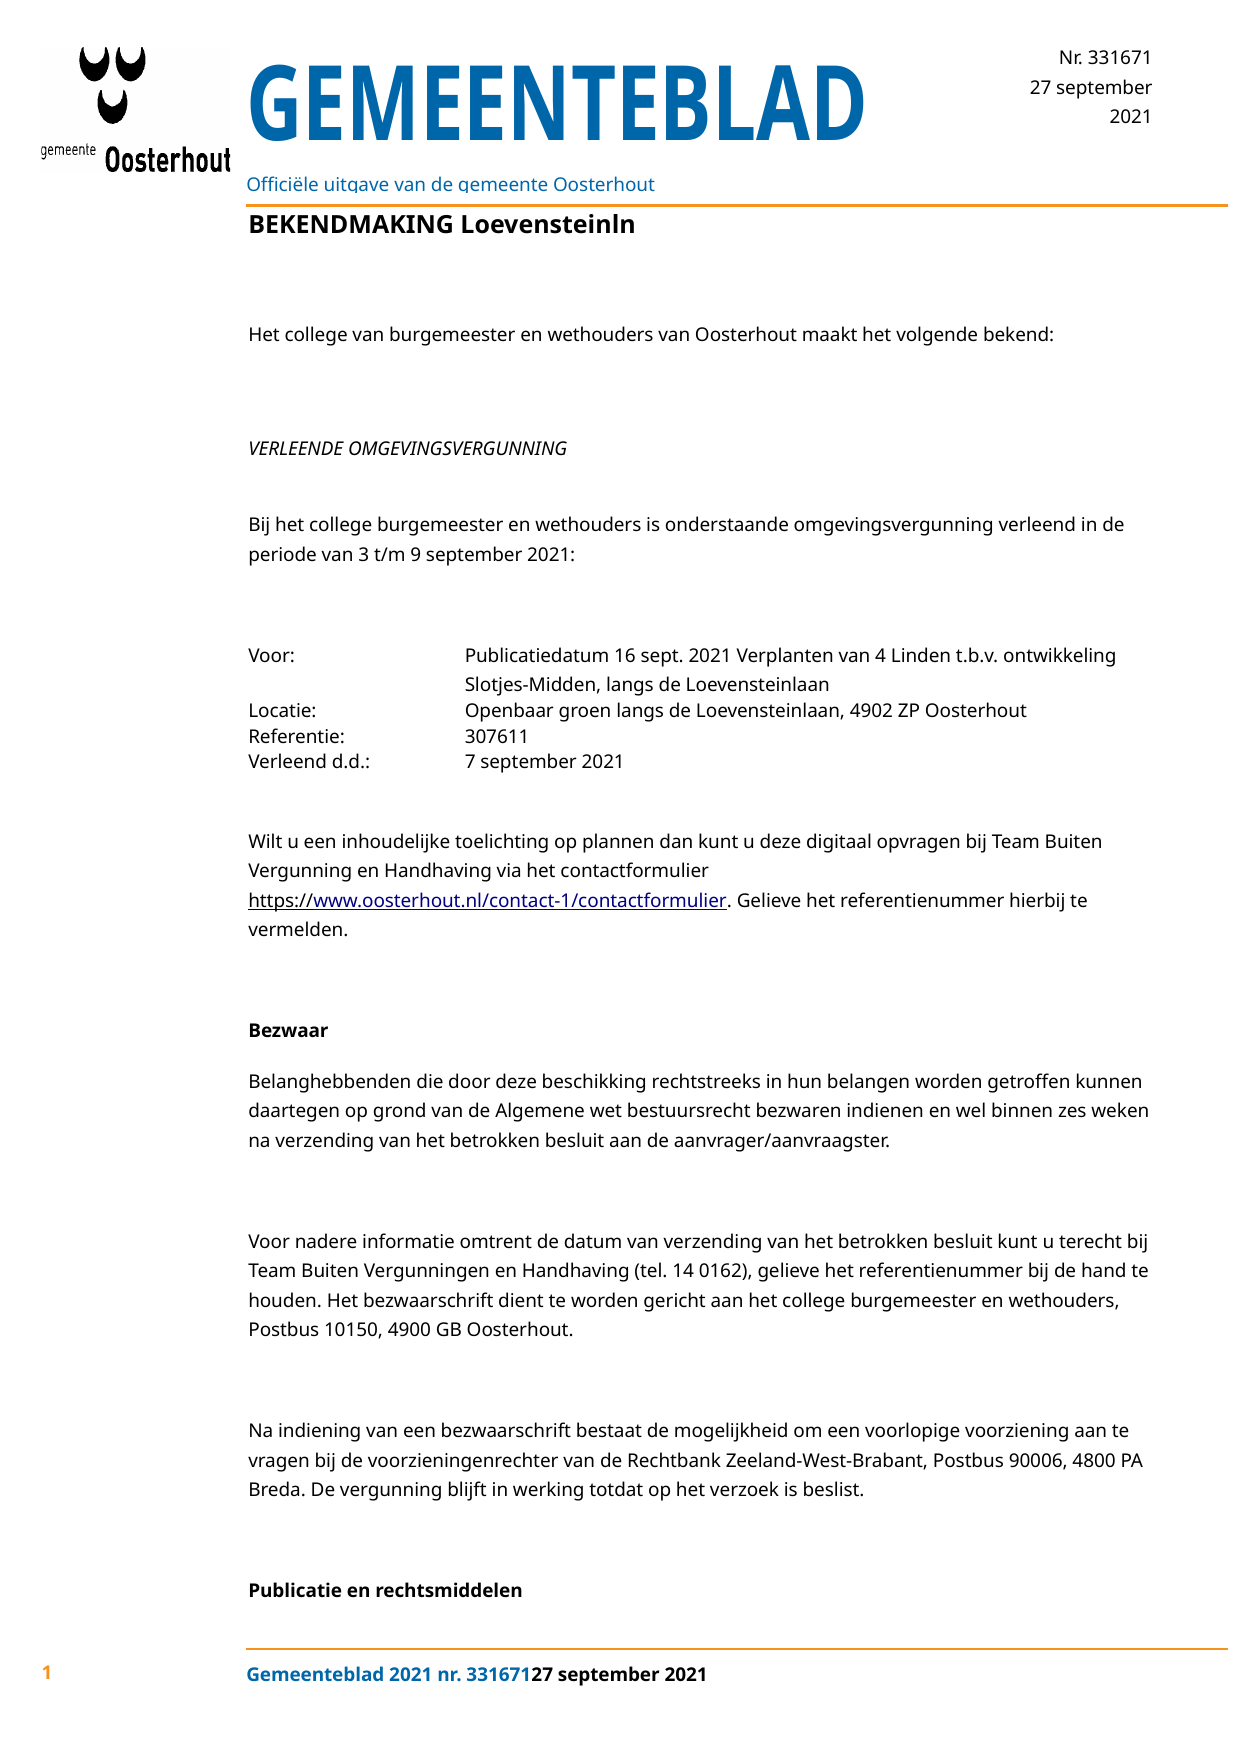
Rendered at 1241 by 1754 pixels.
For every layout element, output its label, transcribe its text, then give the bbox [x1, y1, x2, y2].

text BEKENDMAKING Loevensteinln [248, 207, 1152, 241]
table_header Voor: [248, 642, 464, 697]
text Belanghebbenden die door deze beschikking rechtstreeks in hun belangen worden getroffen kunnen daartegen op grond van de Algemene wet bestuursrecht bezwaren indienen en wel binnen zes weken na verzending van het betrokken besluit aan de aanvrager/aanvraagster. [248, 1068, 1152, 1153]
picture [41, 47, 231, 172]
text Bezwaar [248, 1017, 1152, 1043]
text Na indiening van een bezwaarschrift bestaat de mogelijkheid om een voorlopige voorziening aan te vragen bij de voorzieningenrechter van de Rechtbank Zeeland-West-Brabant, Postbus 90006, 4800 PA Breda. De vergunning blijft in werking totdat op het verzoek is beslist. [248, 1417, 1152, 1502]
table_header Publicatiedatum 16 sept. 2021 Verplanten van 4 Linden t.b.v. ontwikkeling Slotjes-Midden, langs de Loevensteinlaan [465, 642, 1152, 697]
text Voor nadere informatie omtrent de datum van verzending van het betrokken besluit kunt u terecht bij Team Buiten Vergunningen en Handhaving (tel. 14 0162), gelieve het referentienummer bij de hand te houden. Het bezwaarschrift dient te worden gericht aan het college burgemeester en wethouders, Postbus 10150, 4900 GB Oosterhout. [248, 1228, 1152, 1342]
text Het college van burgemeester en wethouders van Oosterhout maakt het volgende bekend: [248, 321, 1152, 346]
table_cell 307611 [465, 723, 1152, 748]
table_cell Locatie: [248, 697, 464, 723]
text Wilt u een inhoudelijke toelichting op plannen dan kunt u deze digitaal opvragen bij Team Buiten Vergunning en Handhaving via het contactformulier https://www.oosterhout.nl/contact-1/contactformulier. Gelieve het referentienummer hierbij te vermelden. [248, 828, 1152, 942]
text Bij het college burgemeester en wethouders is onderstaande omgevingsvergunning verleend in de periode van 3 t/m 9 september 2021: [248, 511, 1152, 567]
text Publicatie en rechtsmiddelen [248, 1577, 1152, 1603]
table_cell Openbaar groen langs de Loevensteinlaan, 4902 ZP Oosterhout [465, 697, 1152, 723]
table_cell 7 september 2021 [465, 749, 1152, 774]
text VERLEENDE OMGEVINGSVERGUNNING [248, 435, 1152, 461]
table_cell Verleend d.d.: [248, 749, 464, 774]
table_cell Referentie: [248, 723, 464, 748]
